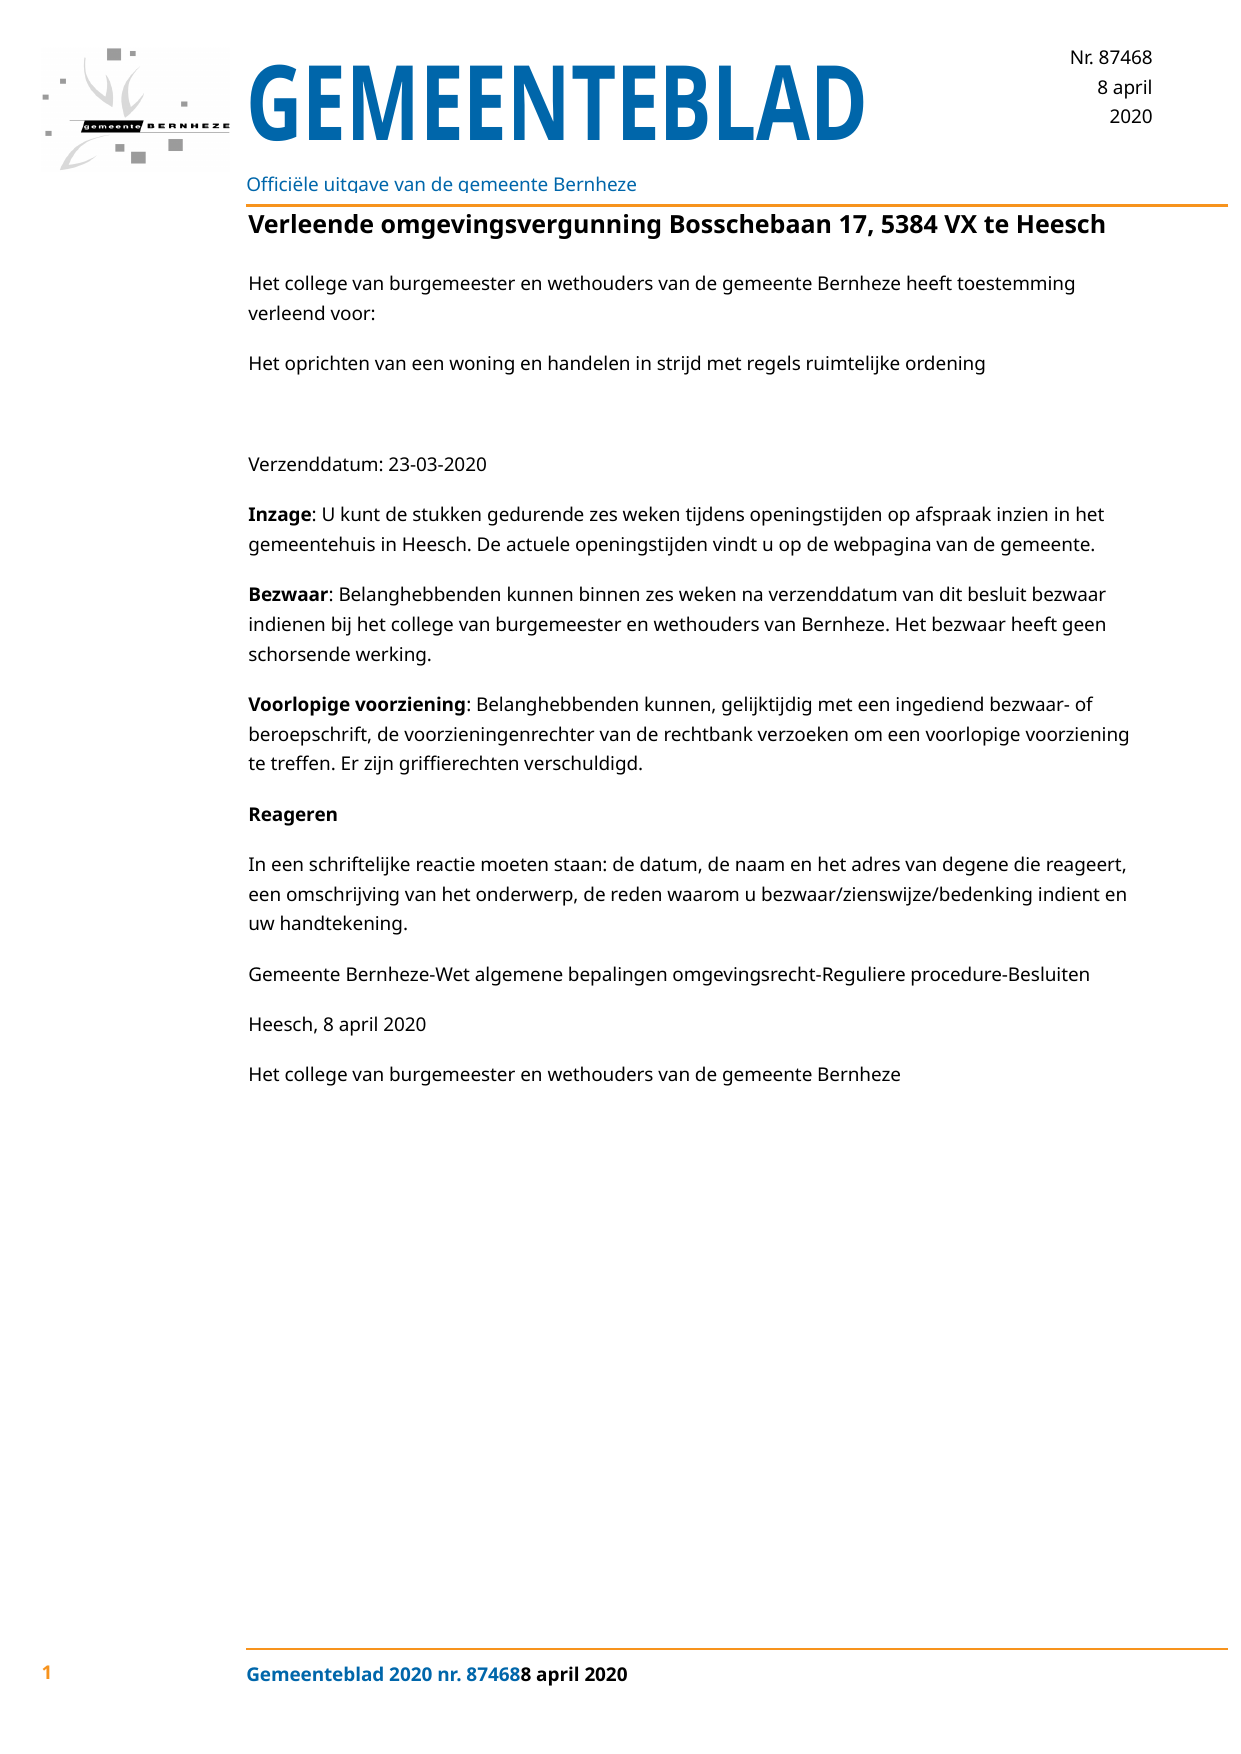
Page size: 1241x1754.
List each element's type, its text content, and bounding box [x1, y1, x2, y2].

text Verzenddatum: 23-03-2020 [248, 451, 1152, 477]
text Het college van burgemeester en wethouders van de gemeente Bernheze heeft toestemming verleend voor: [248, 270, 1152, 326]
text In een schriftelijke reactie moeten staan: de datum, de naam en het adres van degene die reageert, een omschrijving van het onderwerp, de reden waarom u bezwaar/zienswijze/bedenking indient en uw handtekening. [248, 851, 1152, 936]
text Het oprichten van een woning en handelen in strijd met regels ruimtelijke ordening [248, 350, 1152, 376]
picture [41, 47, 231, 172]
text Reageren [248, 801, 1152, 826]
text Heesch, 8 april 2020 [248, 1011, 1152, 1037]
text Inzage: U kunt de stukken gedurende zes weken tijdens openingstijden op afspraak inzien in het gemeentehuis in Heesch. De actuele openingstijden vindt u op de webpagina van de gemeente. [248, 502, 1152, 557]
text Bezwaar: Belanghebbenden kunnen binnen zes weken na verzenddatum van dit besluit bezwaar indienen bij het college van burgemeester en wethouders van Bernheze. Het bezwaar heeft geen schorsende werking. [248, 582, 1152, 666]
text Het college van burgemeester en wethouders van de gemeente Bernheze [248, 1062, 1152, 1087]
text Gemeente Bernheze-Wet algemene bepalingen omgevingsrecht-Reguliere procedure-Besluiten [248, 961, 1152, 986]
text Voorlopige voorziening: Belanghebbenden kunnen, gelijktijdig met een ingediend bezwaar- of beroepschrift, de voorzieningenrechter van de rechtbank verzoeken om een voorlopige voorziening te treffen. Er zijn griffierechten verschuldigd. [248, 691, 1152, 776]
text Verleende omgevingsvergunning Bosschebaan 17, 5384 VX te Heesch [248, 207, 1152, 241]
